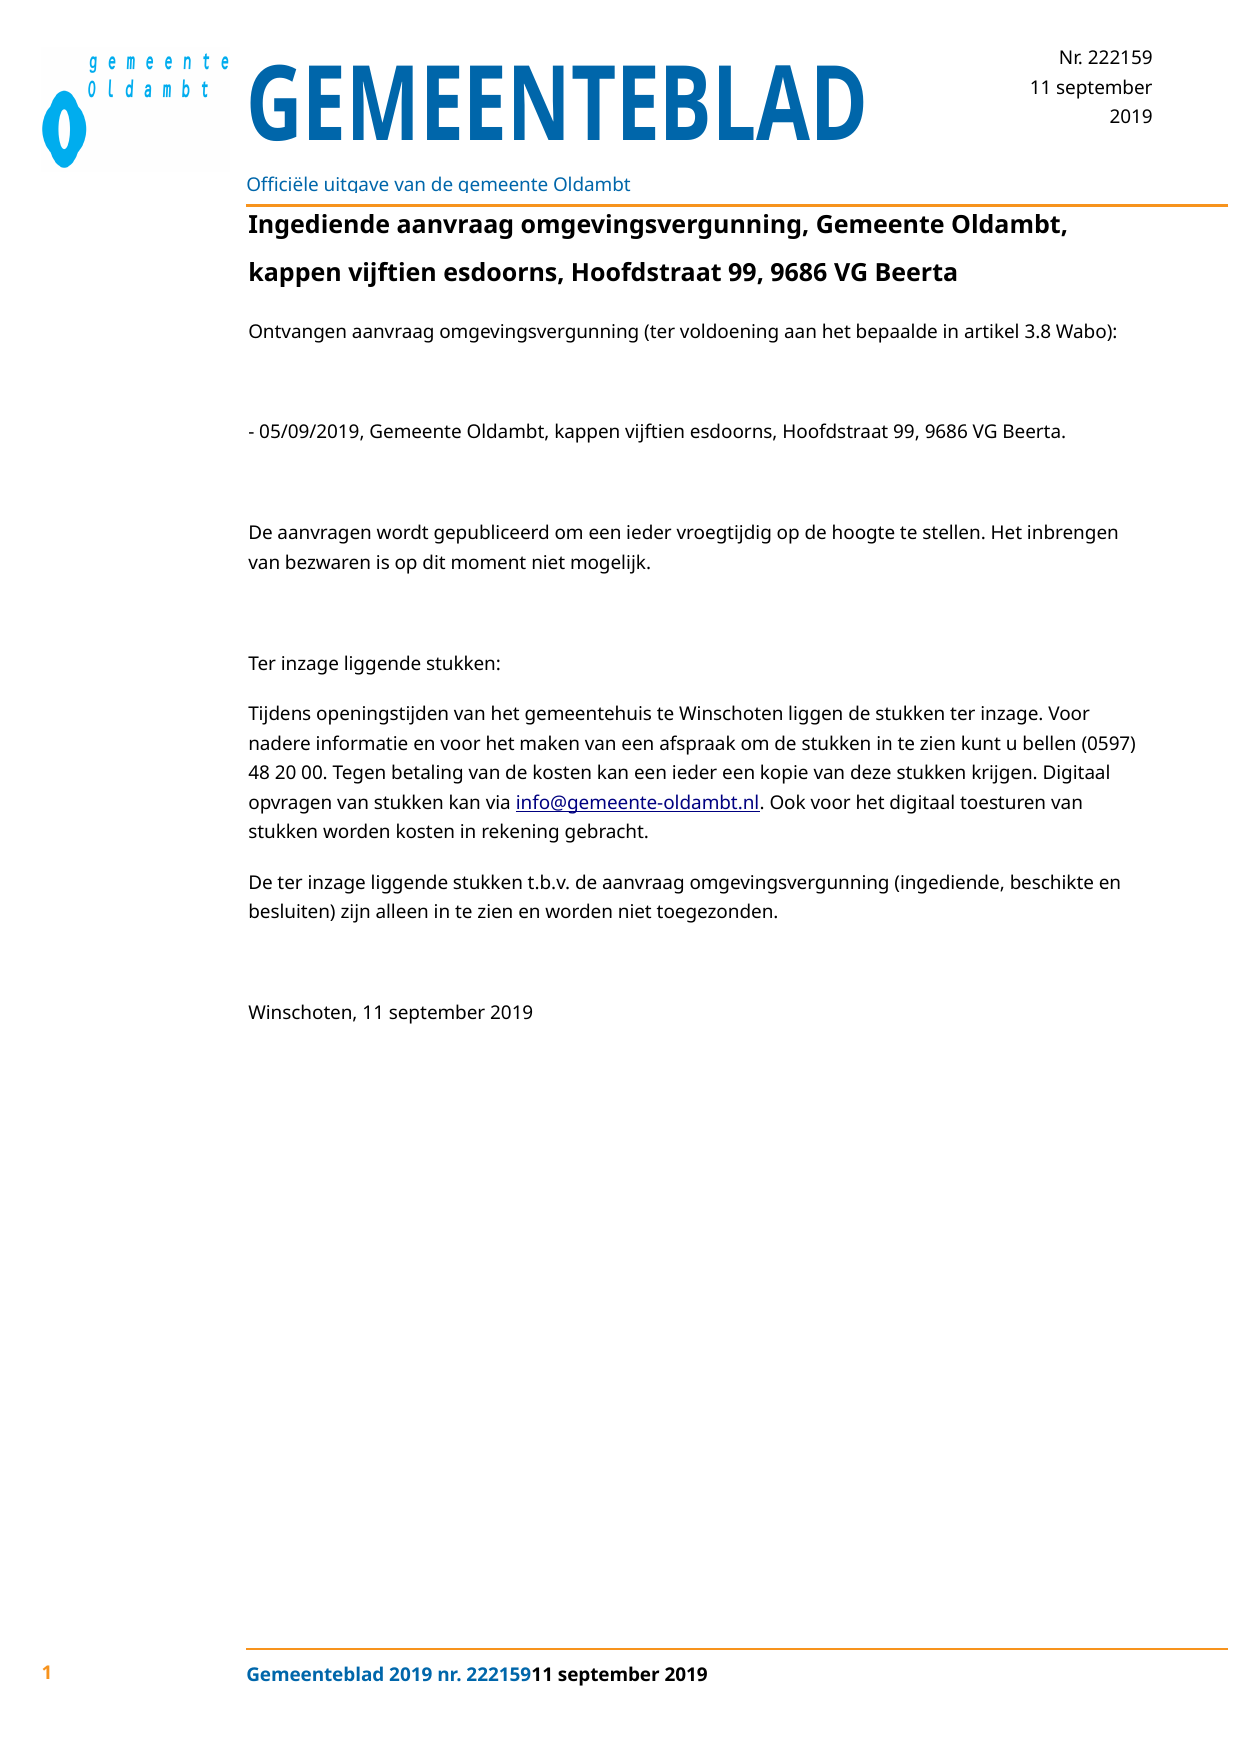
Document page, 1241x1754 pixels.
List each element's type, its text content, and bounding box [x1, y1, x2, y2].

picture [41, 47, 231, 172]
text Ontvangen aanvraag omgevingsvergunning (ter voldoening aan het bepaalde in artikel 3.8 Wabo): [248, 318, 1152, 344]
text Ingediende aanvraag omgevingsvergunning, Gemeente Oldambt, kappen vijftien esdoorns, Hoofdstraat 99, 9686 VG Beerta [248, 207, 1152, 288]
text - 05/09/2019, Gemeente Oldambt, kappen vijftien esdoorns, Hoofdstraat 99, 9686 VG Beerta. [248, 419, 1152, 444]
text De ter inzage liggende stukken t.b.v. de aanvraag omgevingsvergunning (ingediende, beschikte en besluiten) zijn alleen in te zien en worden niet toegezonden. [248, 869, 1152, 924]
text De aanvragen wordt gepubliceerd om een ieder vroegtijdig op de hoogte te stellen. Het inbrengen van bezwaren is op dit moment niet mogelijk. [248, 519, 1152, 575]
text Ter inzage liggende stukken: [248, 650, 1152, 676]
text Tijdens openingstijden van het gemeentehuis te Winschoten liggen de stukken ter inzage. Voor nadere informatie en voor het maken van een afspraak om de stukken in te zien kunt u bellen (0597) 48 20 00. Tegen betaling van de kosten kan een ieder een kopie van deze stukken krijgen. Digitaal opvragen van stukken kan via info@gemeente-oldambt.nl. Ook voor het digitaal toesturen van stukken worden kosten in rekening gebracht. [248, 700, 1152, 844]
text Winschoten, 11 september 2019 [248, 999, 1152, 1025]
